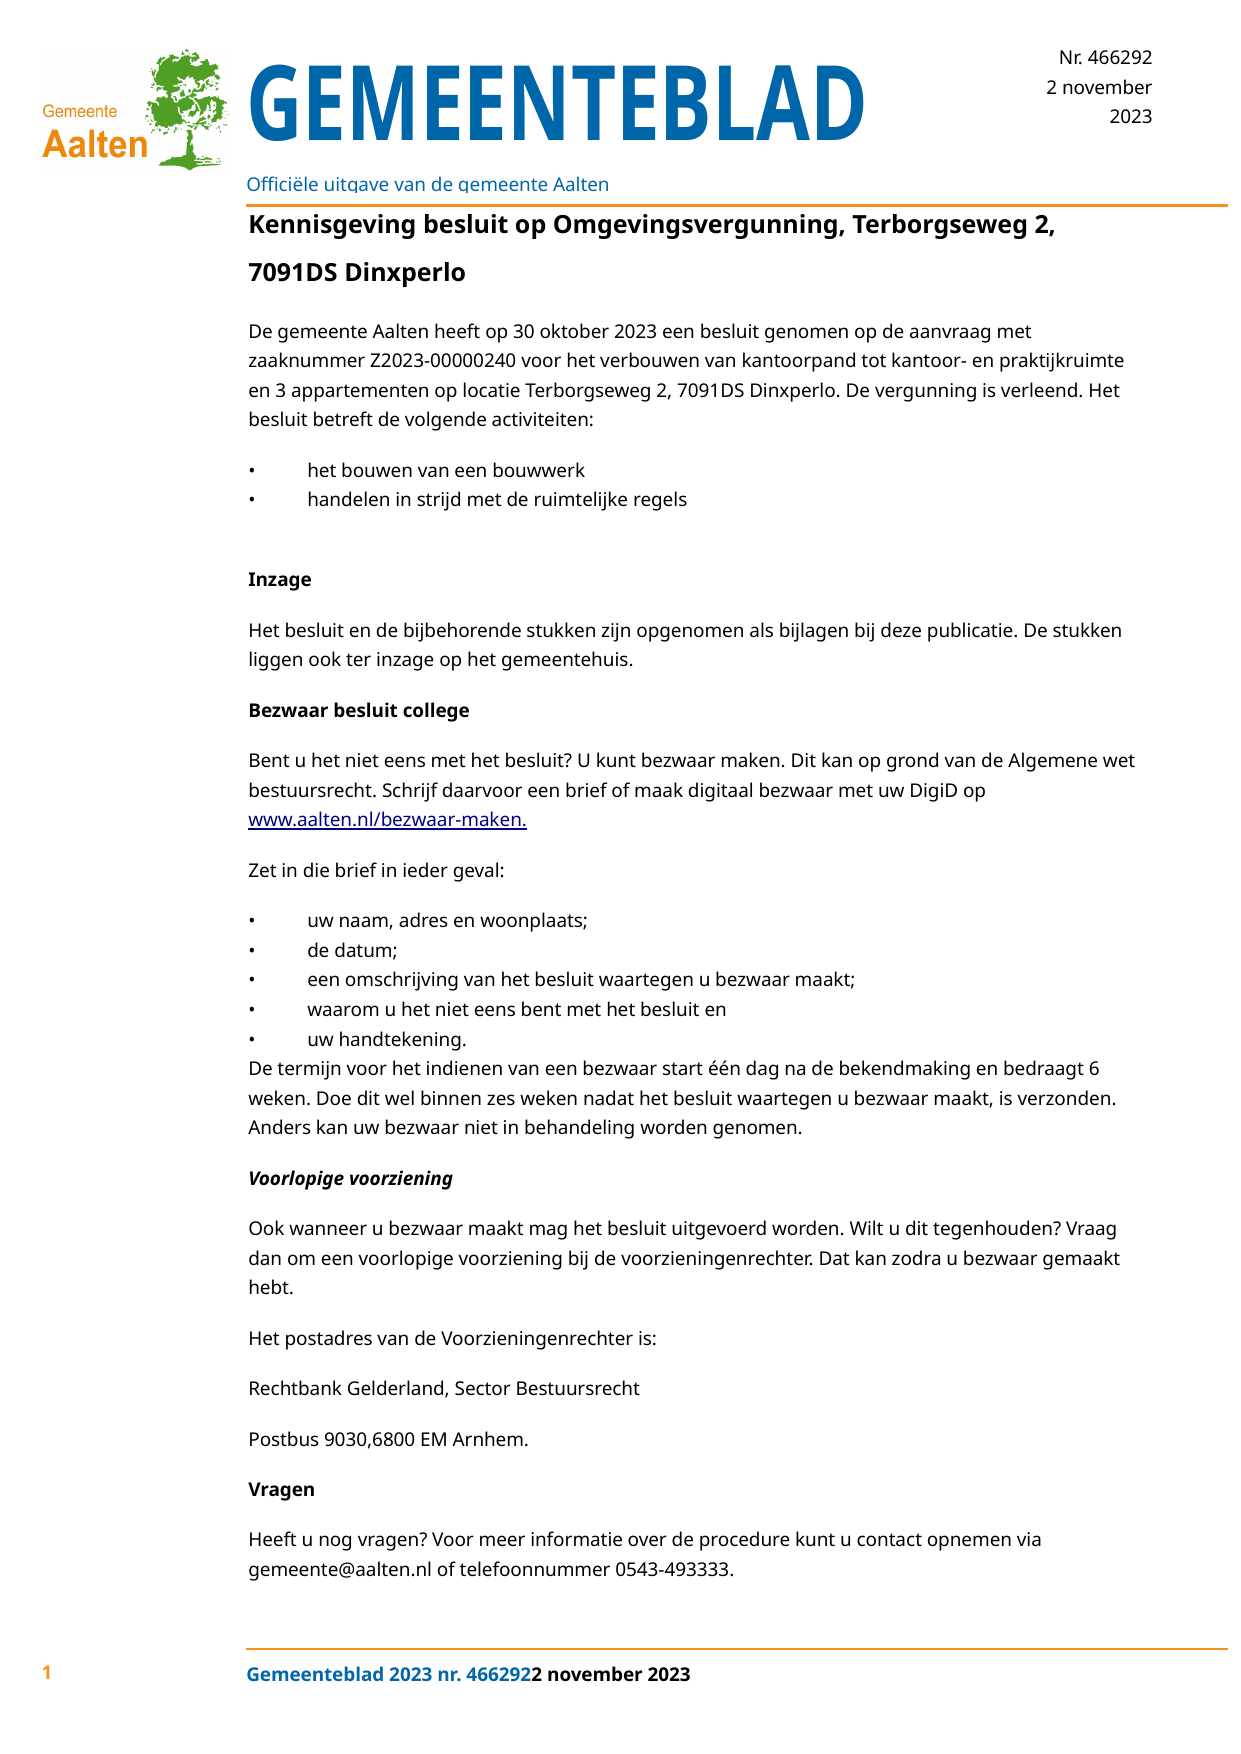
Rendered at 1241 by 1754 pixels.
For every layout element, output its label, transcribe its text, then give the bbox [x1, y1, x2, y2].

list handelen in strijd met de ruimtelijke regels [248, 487, 1152, 512]
text Het besluit en de bijbehorende stukken zijn opgenomen als bijlagen bij deze publicatie. De stukken liggen ook ter inzage op het gemeentehuis. [248, 617, 1152, 672]
picture [41, 47, 231, 172]
text Postbus 9030,6800 EM Arnhem. [248, 1426, 1152, 1452]
text De gemeente Aalten heeft op 30 oktober 2023 een besluit genomen op de aanvraag met zaaknummer Z2023-00000240 voor het verbouwen van kantoorpand tot kantoor- en praktijkruimte en 3 appartementen op locatie Terborgseweg 2, 7091DS Dinxperlo. De vergunning is verleend. Het besluit betreft de volgende activiteiten: [248, 318, 1152, 432]
text Vragen [248, 1476, 1152, 1502]
list het bouwen van een bouwwerk [248, 457, 1152, 483]
list uw naam, adres en woonplaats; [248, 907, 1152, 933]
text Inzage [248, 567, 1152, 592]
list waarom u het niet eens bent met het besluit en [248, 996, 1152, 1022]
text Voorlopige voorziening [248, 1165, 1152, 1191]
text Bent u het niet eens met het besluit? U kunt bezwaar maken. Dit kan op grond van de Algemene wet bestuursrecht. Schrijf daarvoor een brief of maak digitaal bezwaar met uw DigiD op www.aalten.nl/bezwaar-maken. [248, 747, 1152, 832]
list de datum; [248, 937, 1152, 963]
list uw handtekening. [248, 1026, 1152, 1052]
list een omschrijving van het besluit waartegen u bezwaar maakt; [248, 967, 1152, 992]
text Het postadres van de Voorzieningenrechter is: [248, 1325, 1152, 1351]
text Zet in die brief in ieder geval: [248, 857, 1152, 883]
text Bezwaar besluit college [248, 697, 1152, 723]
text De termijn voor het indienen van een bezwaar start één dag na de bekendmaking en bedraagt 6 weken. Doe dit wel binnen zes weken nadat het besluit waartegen u bezwaar maakt, is verzonden. Anders kan uw bezwaar niet in behandeling worden genomen. [248, 1055, 1152, 1140]
text Kennisgeving besluit op Omgevingsvergunning, Terborgseweg 2, 7091DS Dinxperlo [248, 207, 1152, 288]
text Ook wanneer u bezwaar maakt mag het besluit uitgevoerd worden. Wilt u dit tegenhouden? Vraag dan om een voorlopige voorziening bij de voorzieningenrechter. Dat kan zodra u bezwaar gemaakt hebt. [248, 1215, 1152, 1300]
text Rechtbank Gelderland, Sector Bestuursrecht [248, 1375, 1152, 1401]
text Heeft u nog vragen? Voor meer informatie over de procedure kunt u contact opnemen via gemeente@aalten.nl of telefoonnummer 0543-493333. [248, 1527, 1152, 1582]
